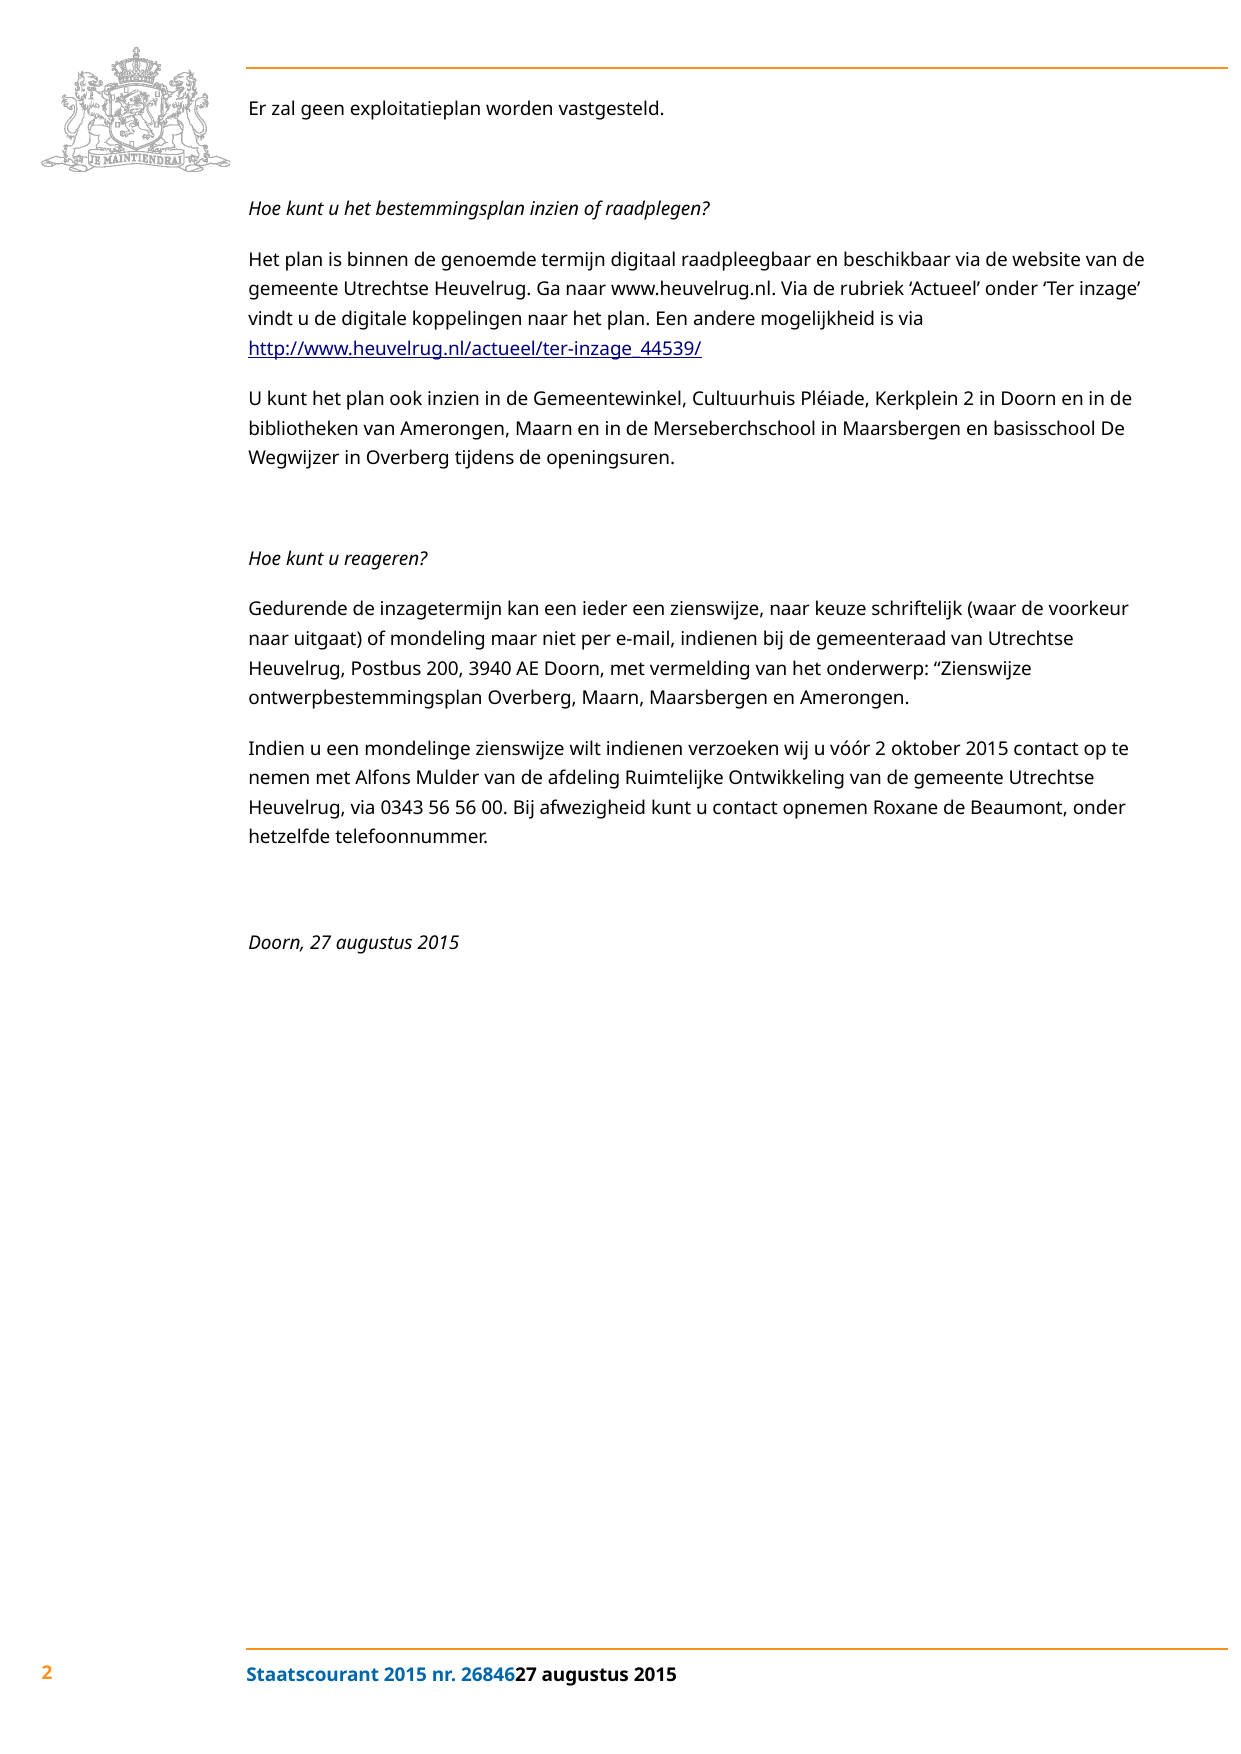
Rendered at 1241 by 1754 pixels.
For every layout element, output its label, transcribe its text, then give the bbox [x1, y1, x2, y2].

text Doorn, 27 augustus 2015 [248, 929, 1152, 955]
text Indien u een mondelinge zienswijze wilt indienen verzoeken wij u vóór 2 oktober 2015 contact op te nemen met Alfons Mulder van de afdeling Ruimtelijke Ontwikkeling van de gemeente Utrechtse Heuvelrug, via 0343 56 56 00. Bij afwezigheid kunt u contact opnemen Roxane de Beaumont, onder hetzelfde telefoonnummer. [248, 735, 1152, 849]
picture [41, 47, 231, 172]
text Het plan is binnen de genoemde termijn digitaal raadpleegbaar en beschikbaar via de website van de gemeente Utrechtse Heuvelrug. Ga naar www.heuvelrug.nl. Via de rubriek ‘Actueel’ onder ‘Ter inzage’ vindt u de digitale koppelingen naar het plan. Een andere mogelijkheid is via http://www.heuvelrug.nl/actueel/ter-inzage_44539/ [248, 246, 1152, 361]
text U kunt het plan ook inzien in de Gemeentewinkel, Cultuurhuis Pléiade, Kerkplein 2 in Doorn en in de bibliotheken van Amerongen, Maarn en in de Merseberchschool in Maarsbergen en basisschool De Wegwijzer in Overberg tijdens de openingsuren. [248, 385, 1152, 470]
text Gedurende de inzagetermijn kan een ieder een zienswijze, naar keuze schriftelijk (waar de voorkeur naar uitgaat) of mondeling maar niet per e-mail, indienen bij de gemeenteraad van Utrechtse Heuvelrug, Postbus 200, 3940 AE Doorn, met vermelding van het onderwerp: “Zienswijze ontwerpbestemmingsplan Overberg, Maarn, Maarsbergen en Amerongen. [248, 596, 1152, 710]
text Hoe kunt u reageren? [248, 545, 1152, 571]
text Hoe kunt u het bestemmingsplan inzien of raadplegen? [248, 196, 1152, 221]
text Er zal geen exploitatieplan worden vastgesteld. [248, 95, 1152, 121]
